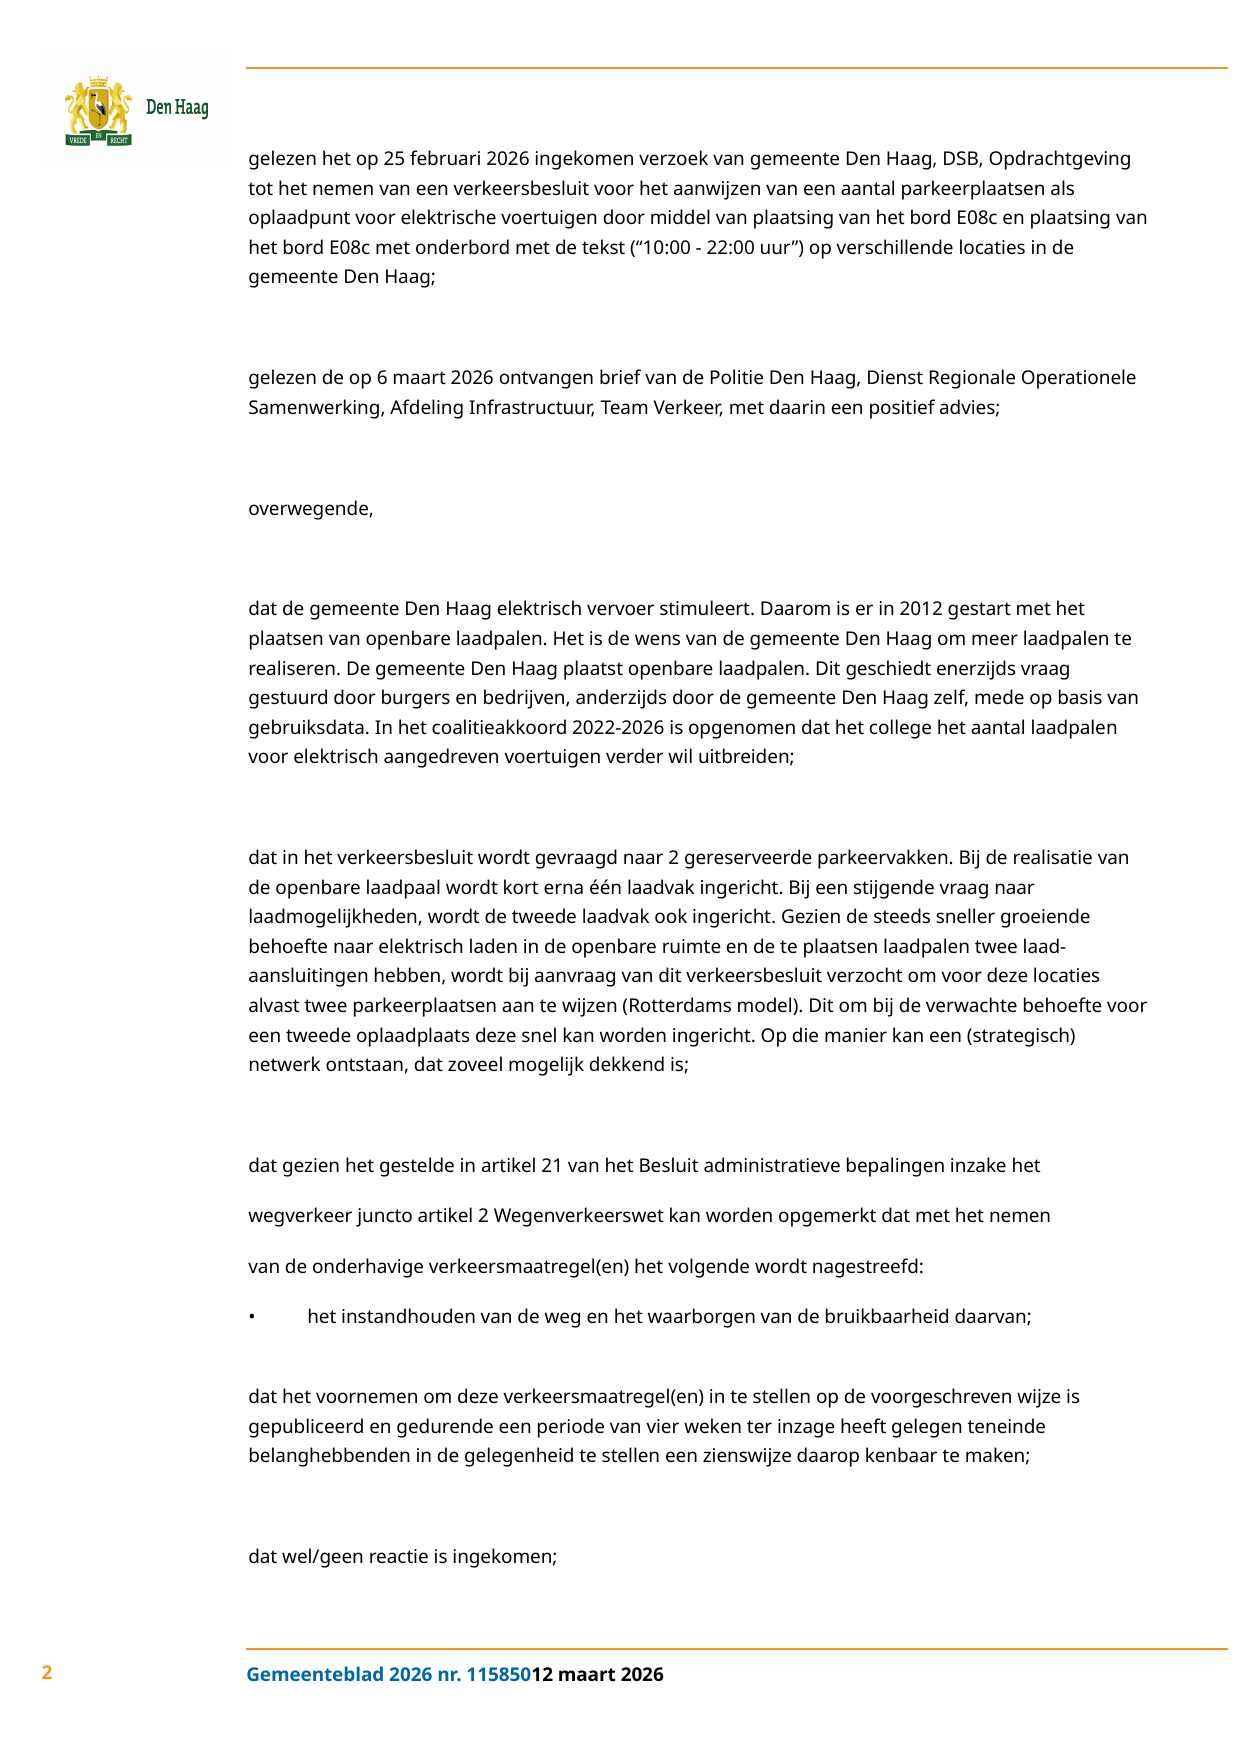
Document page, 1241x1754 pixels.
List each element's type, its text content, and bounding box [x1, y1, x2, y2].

text overwegende, [248, 495, 1152, 521]
picture [41, 47, 231, 172]
text gelezen het op 25 februari 2026 ingekomen verzoek van gemeente Den Haag, DSB, Opdrachtgeving tot het nemen van een verkeersbesluit voor het aanwijzen van een aantal parkeerplaatsen als oplaadpunt voor elektrische voertuigen door middel van plaatsing van het bord E08c en plaatsing van het bord E08c met onderbord met de tekst (“10:00 - 22:00 uur”) op verschillende locaties in de gemeente Den Haag; [248, 145, 1152, 289]
list het instandhouden van de weg en het waarborgen van de bruikbaarheid daarvan; [248, 1303, 1152, 1329]
text van de onderhavige verkeersmaatregel(en) het volgende wordt nagestreefd: [248, 1253, 1152, 1279]
text dat gezien het gestelde in artikel 21 van het Besluit administratieve bepalingen inzake het [248, 1152, 1152, 1178]
text dat het voornemen om deze verkeersmaatregel(en) in te stellen op de voorgeschreven wijze is gepubliceerd en gedurende een periode van vier weken ter inzage heeft gelegen teneinde belanghebbenden in de gelegenheid te stellen een zienswijze daarop kenbaar te maken; [248, 1383, 1152, 1468]
text wegverkeer juncto artikel 2 Wegenverkeerswet kan worden opgemerkt dat met het nemen [248, 1203, 1152, 1228]
text gelezen de op 6 maart 2026 ontvangen brief van de Politie Den Haag, Dienst Regionale Operationele Samenwerking, Afdeling Infrastructuur, Team Verkeer, met daarin een positief advies; [248, 364, 1152, 420]
text dat wel/geen reactie is ingekomen; [248, 1543, 1152, 1569]
text dat in het verkeersbesluit wordt gevraagd naar 2 gereserveerde parkeervakken. Bij de realisatie van de openbare laadpaal wordt kort erna één laadvak ingericht. Bij een stijgende vraag naar laadmogelijkheden, wordt de tweede laadvak ook ingericht. Gezien de steeds sneller groeiende behoefte naar elektrisch laden in de openbare ruimte en de te plaatsen laadpalen twee laad-aansluitingen hebben, wordt bij aanvraag van dit verkeersbesluit verzocht om voor deze locaties alvast twee parkeerplaatsen aan te wijzen (Rotterdams model). Dit om bij de verwachte behoefte voor een tweede oplaadplaats deze snel kan worden ingericht. Op die manier kan een (strategisch) netwerk ontstaan, dat zoveel mogelijk dekkend is; [248, 844, 1152, 1077]
text dat de gemeente Den Haag elektrisch vervoer stimuleert. Daarom is er in 2012 gestart met het plaatsen van openbare laadpalen. Het is de wens van de gemeente Den Haag om meer laadpalen te realiseren. De gemeente Den Haag plaatst openbare laadpalen. Dit geschiedt enerzijds vraag gestuurd door burgers en bedrijven, anderzijds door de gemeente Den Haag zelf, mede op basis van gebruiksdata. In het coalitieakkoord 2022-2026 is opgenomen dat het college het aantal laadpalen voor elektrisch aangedreven voertuigen verder wil uitbreiden; [248, 596, 1152, 769]
